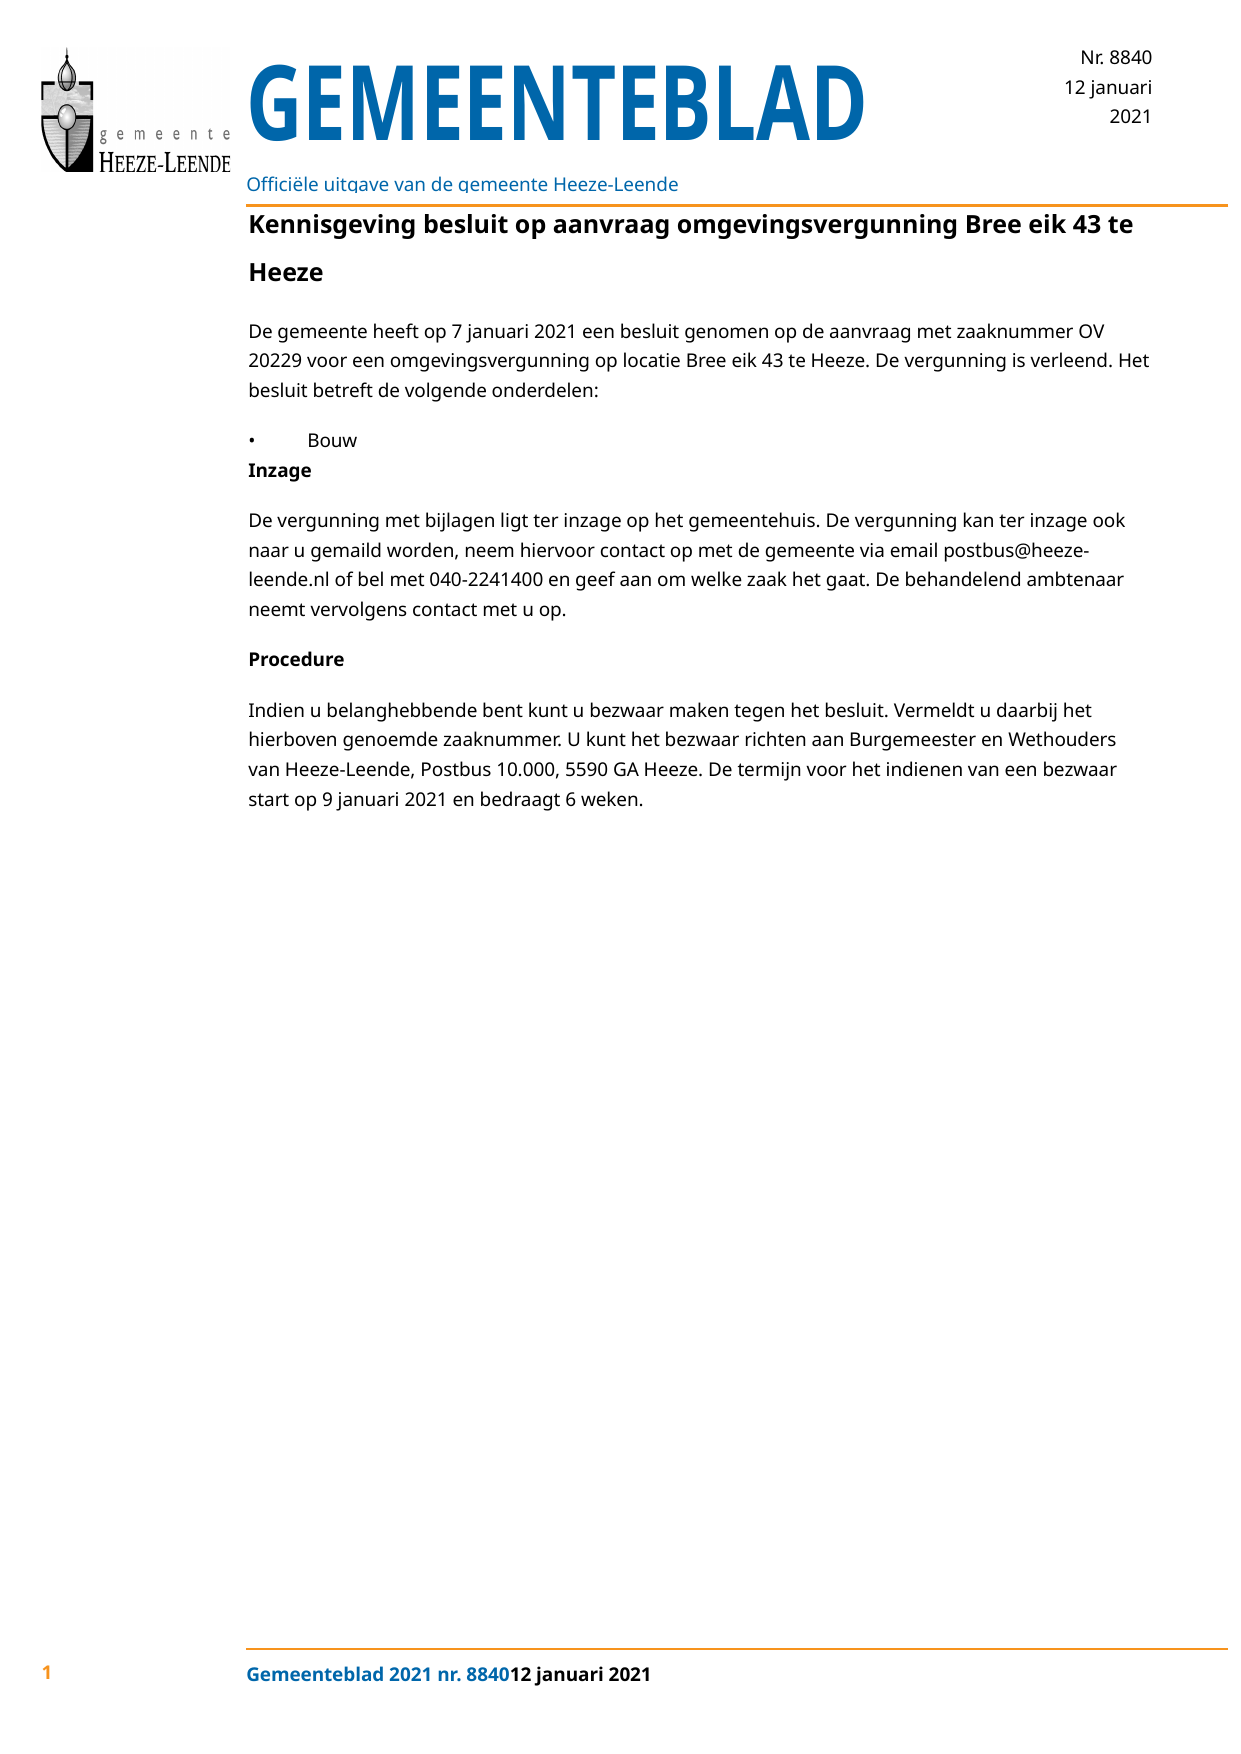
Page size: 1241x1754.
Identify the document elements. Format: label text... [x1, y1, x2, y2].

text Procedure [248, 647, 1152, 672]
text De gemeente heeft op 7 januari 2021 een besluit genomen op de aanvraag met zaaknummer OV 20229 voor een omgevingsvergunning op locatie Bree eik 43 te Heeze. De vergunning is verleend. Het besluit betreft de volgende onderdelen: [248, 318, 1152, 403]
picture [41, 47, 231, 172]
text De vergunning met bijlagen ligt ter inzage op het gemeentehuis. De vergunning kan ter inzage ook naar u gemaild worden, neem hiervoor contact op met de gemeente via email postbus@heeze-leende.nl of bel met 040-2241400 en geef aan om welke zaak het gaat. De behandelend ambtenaar neemt vervolgens contact met u op. [248, 507, 1152, 622]
text Kennisgeving besluit op aanvraag omgevingsvergunning Bree eik 43 te Heeze [248, 207, 1152, 288]
text Inzage [248, 457, 1152, 483]
text Indien u belanghebbende bent kunt u bezwaar maken tegen het besluit. Vermeldt u daarbij het hierboven genoemde zaaknummer. U kunt het bezwaar richten aan Burgemeester en Wethouders van Heeze-Leende, Postbus 10.000, 5590 GA Heeze. De termijn voor het indienen van een bezwaar start op 9 januari 2021 en bedraagt 6 weken. [248, 697, 1152, 812]
list Bouw [248, 427, 1152, 453]
